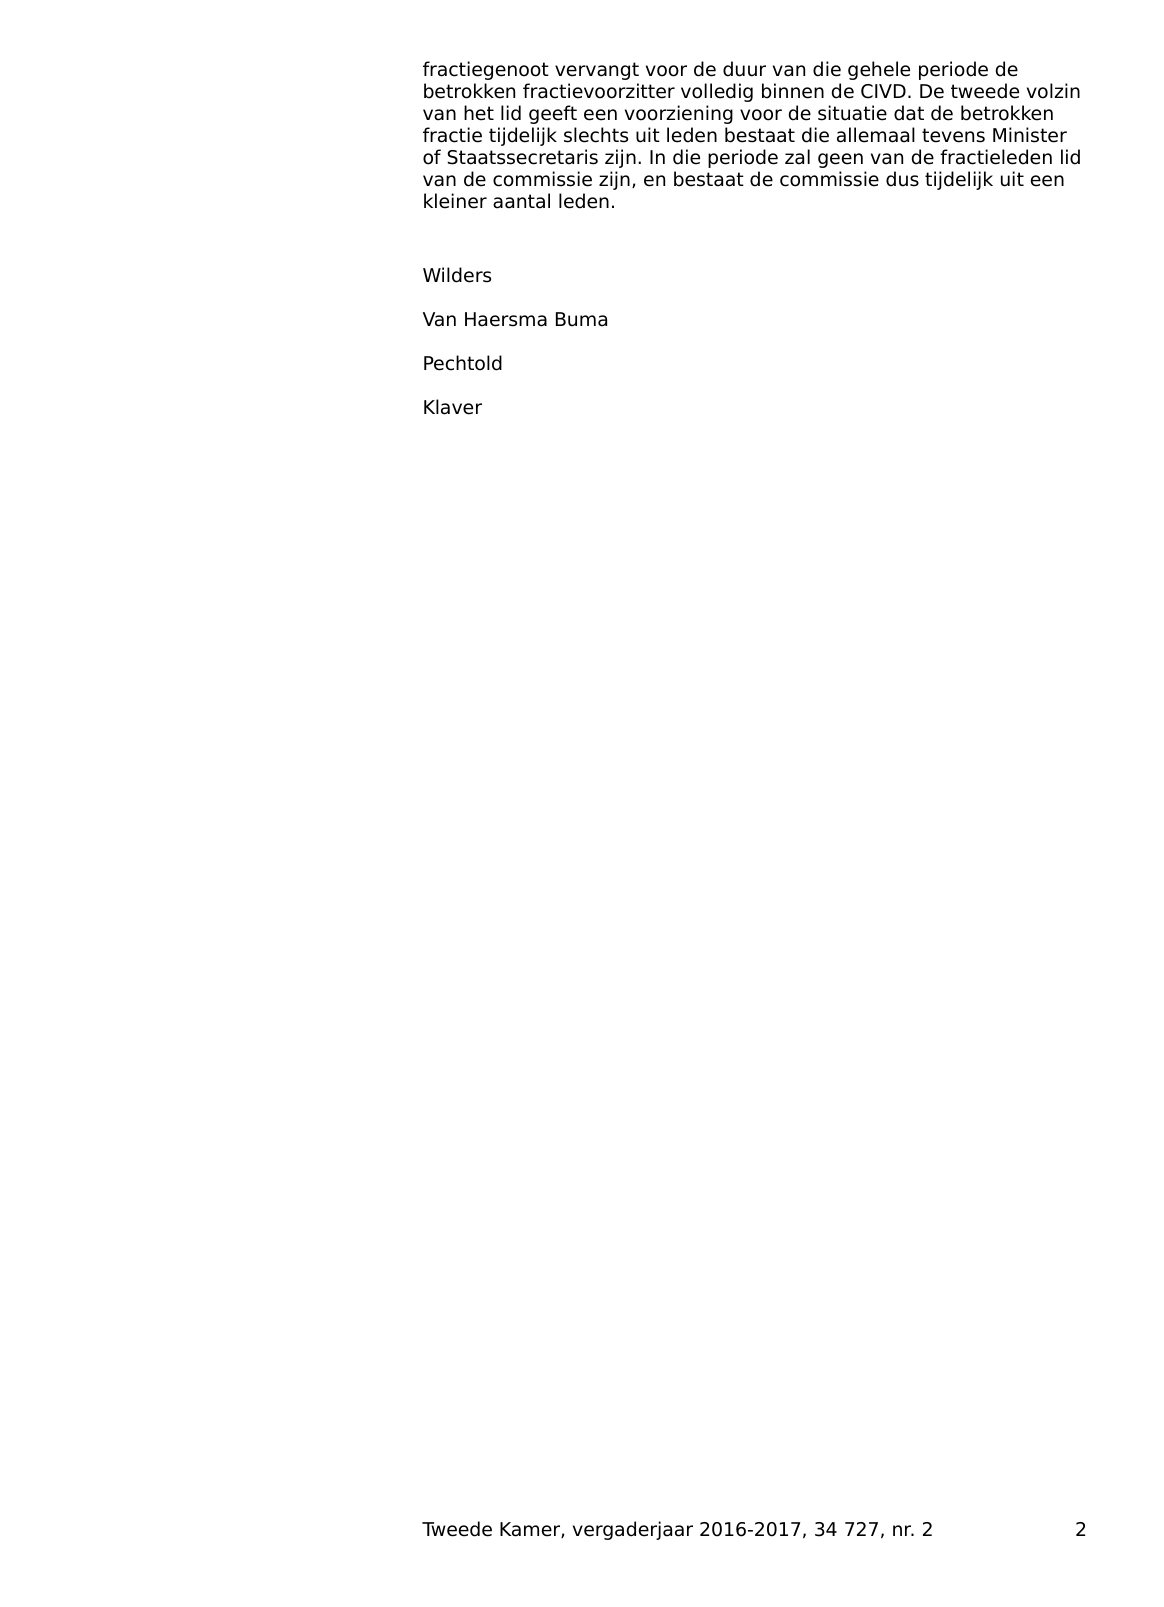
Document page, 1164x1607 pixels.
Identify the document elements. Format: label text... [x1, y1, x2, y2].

text Wilders Van Haersma Buma Pechtold Klaver [422, 243, 1087, 419]
text fractiegenoot vervangt voor de duur van die gehele periode de betrokken fractievoorzitter volledig binnen de CIVD. De tweede volzin van het lid geeft een voorziening voor de situatie dat de betrokken fractie tijdelijk slechts uit leden bestaat die allemaal tevens Minister of Staatssecretaris zijn. In die periode zal geen van de fractieleden lid van de commissie zijn, en bestaat de commissie dus tijdelijk uit een kleiner aantal leden. [422, 59, 1087, 213]
